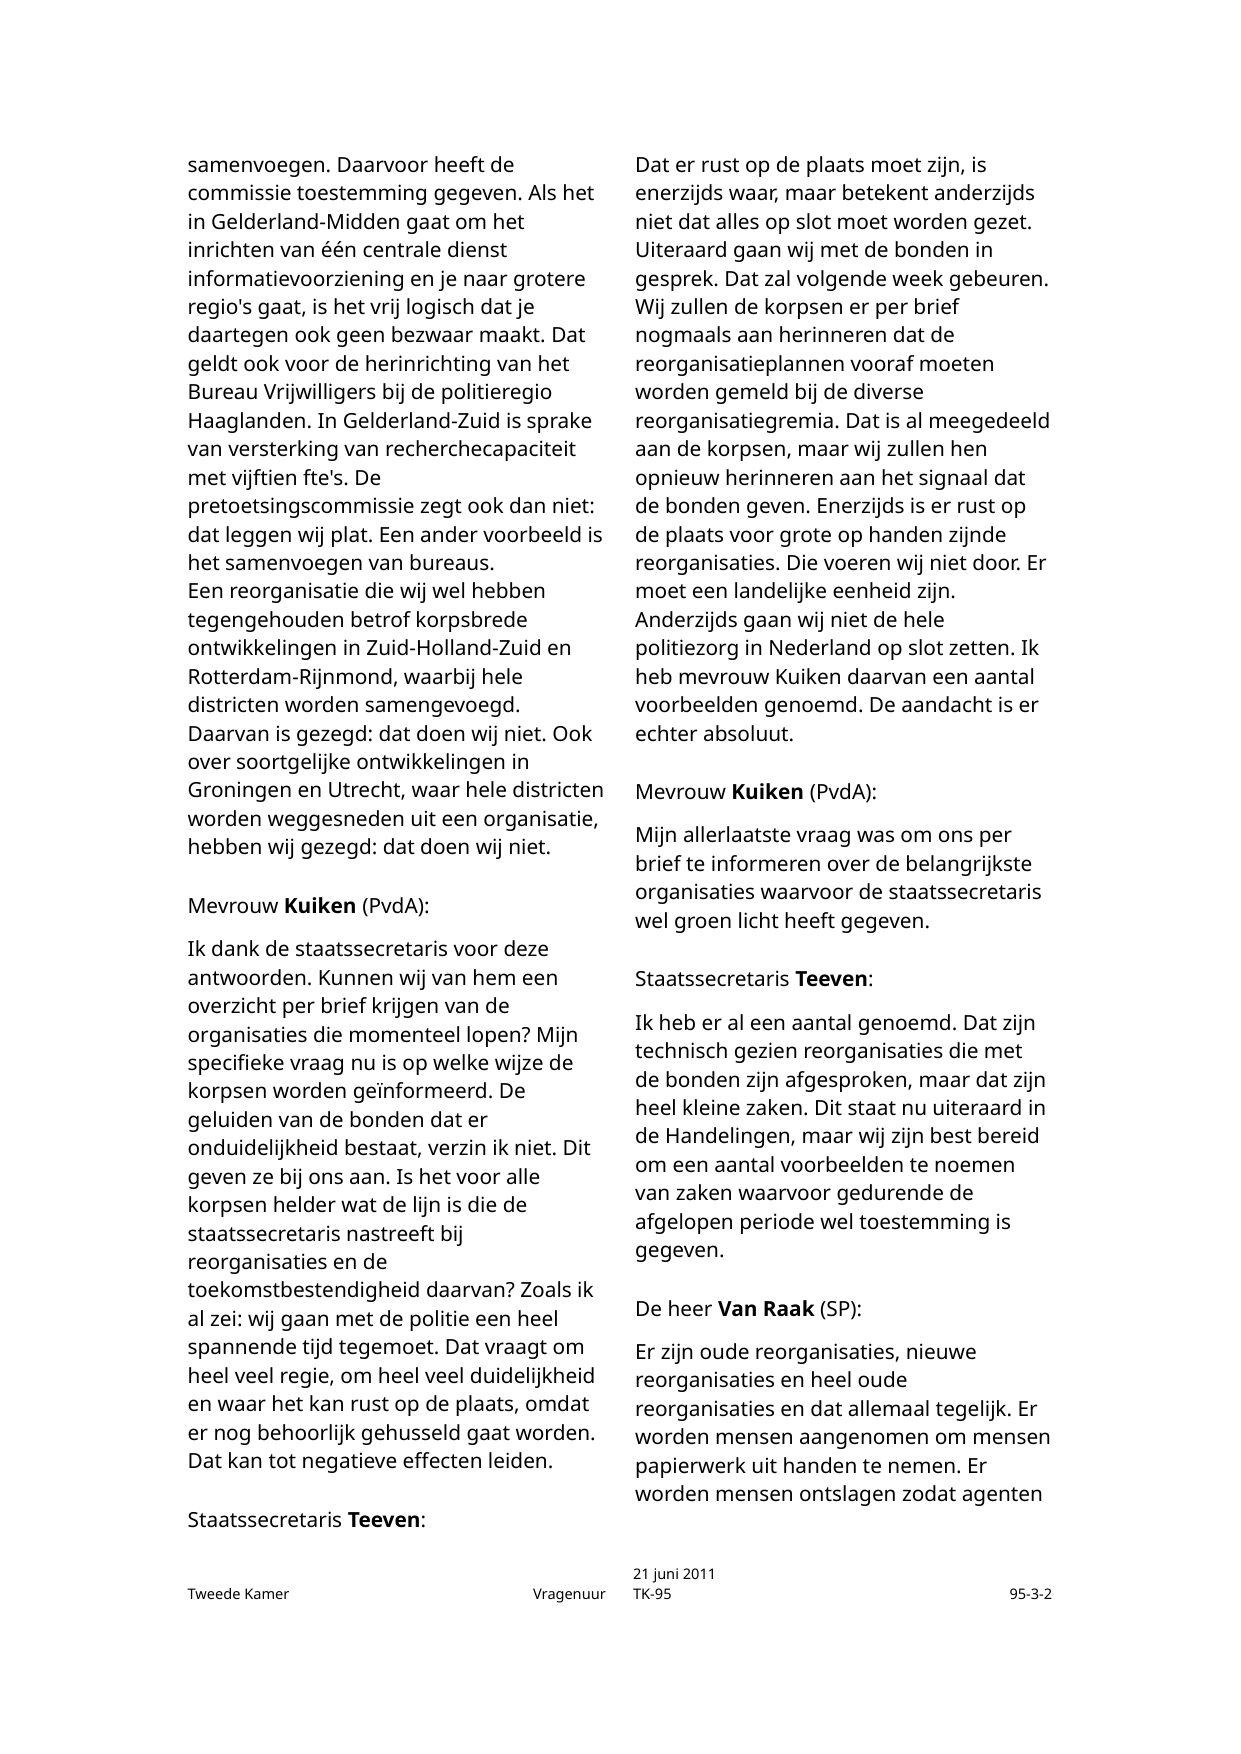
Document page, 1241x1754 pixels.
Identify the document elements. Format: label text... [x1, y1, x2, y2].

text Mevrouw Kuiken (PvdA): [635, 777, 1053, 806]
text Mijn allerlaatste vraag was om ons per brief te informeren over de belangrijkste organisaties waarvoor de staatssecretaris wel groen licht heeft gegeven. [635, 821, 1053, 934]
text Staatssecretaris Teeven: [635, 964, 1053, 993]
text Er zijn oude reorganisaties, nieuwe reorganisaties en heel oude reorganisaties en dat allemaal tegelijk. Er worden mensen aangenomen om mensen papierwerk uit handen te nemen. Er worden mensen ontslagen zodat agenten [635, 1337, 1053, 1508]
text Dat er rust op de plaats moet zijn, is enerzijds waar, maar betekent anderzijds niet dat alles op slot moet worden gezet. Uiteraard gaan wij met de bonden in gesprek. Dat zal volgende week gebeuren. Wij zullen de korpsen er per brief nogmaals aan herinneren dat de reorganisatieplannen vooraf moeten worden gemeld bij de diverse reorganisatiegremia. Dat is al meegedeeld aan de korpsen, maar wij zullen hen opnieuw herinneren aan het signaal dat de bonden geven. Enerzijds is er rust op de plaats voor grote op handen zijnde reorganisaties. Die voeren wij niet door. Er moet een landelijke eenheid zijn. Anderzijds gaan wij niet de hele politiezorg in Nederland op slot zetten. Ik heb mevrouw Kuiken daarvan een aantal voorbeelden genoemd. De aandacht is er echter absoluut. [635, 150, 1053, 747]
text Ik heb er al een aantal genoemd. Dat zijn technisch gezien reorganisaties die met de bonden zijn afgesproken, maar dat zijn heel kleine zaken. Dit staat nu uiteraard in de Handelingen, maar wij zijn best bereid om een aantal voorbeelden te noemen van zaken waarvoor gedurende de afgelopen periode wel toestemming is gegeven. [635, 1008, 1053, 1264]
text Ik dank de staatssecretaris voor deze antwoorden. Kunnen wij van hem een overzicht per brief krijgen van de organisaties die momenteel lopen? Mijn specifieke vraag nu is op welke wijze de korpsen worden geïnformeerd. De geluiden van de bonden dat er onduidelijkheid bestaat, verzin ik niet. Dit geven ze bij ons aan. Is het voor alle korpsen helder wat de lijn is die de staatssecretaris nastreeft bij reorganisaties en de toekomstbestendigheid daarvan? Zoals ik al zei: wij gaan met de politie een heel spannende tijd tegemoet. Dat vraagt om heel veel regie, om heel veel duidelijkheid en waar het kan rust op de plaats, omdat er nog behoorlijk gehusseld gaat worden. Dat kan tot negatieve effecten leiden. [187, 934, 605, 1475]
text Mevrouw Kuiken (PvdA): [187, 891, 605, 919]
text De heer Van Raak (SP): [635, 1294, 1053, 1322]
text Een reorganisatie die wij wel hebben tegengehouden betrof korpsbrede ontwikkelingen in Zuid-Holland-Zuid en Rotterdam-Rijnmond, waarbij hele districten worden samengevoegd. Daarvan is gezegd: dat doen wij niet. Ook over soortgelijke ontwikkelingen in Groningen en Utrecht, waar hele districten worden weggesneden uit een organisatie, hebben wij gezegd: dat doen wij niet. [187, 577, 605, 861]
text samenvoegen. Daarvoor heeft de commissie toestemming gegeven. Als het in Gelderland-Midden gaat om het inrichten van één centrale dienst informatievoorziening en je naar grotere regio's gaat, is het vrij logisch dat je daartegen ook geen bezwaar maakt. Dat geldt ook voor de herinrichting van het Bureau Vrijwilligers bij de politieregio Haaglanden. In Gelderland-Zuid is sprake van versterking van recherchecapaciteit met vijftien fte's. De pretoetsingscommissie zegt ook dan niet: dat leggen wij plat. Een ander voorbeeld is het samenvoegen van bureaus. [187, 150, 605, 577]
text Staatssecretaris Teeven: [187, 1505, 605, 1533]
